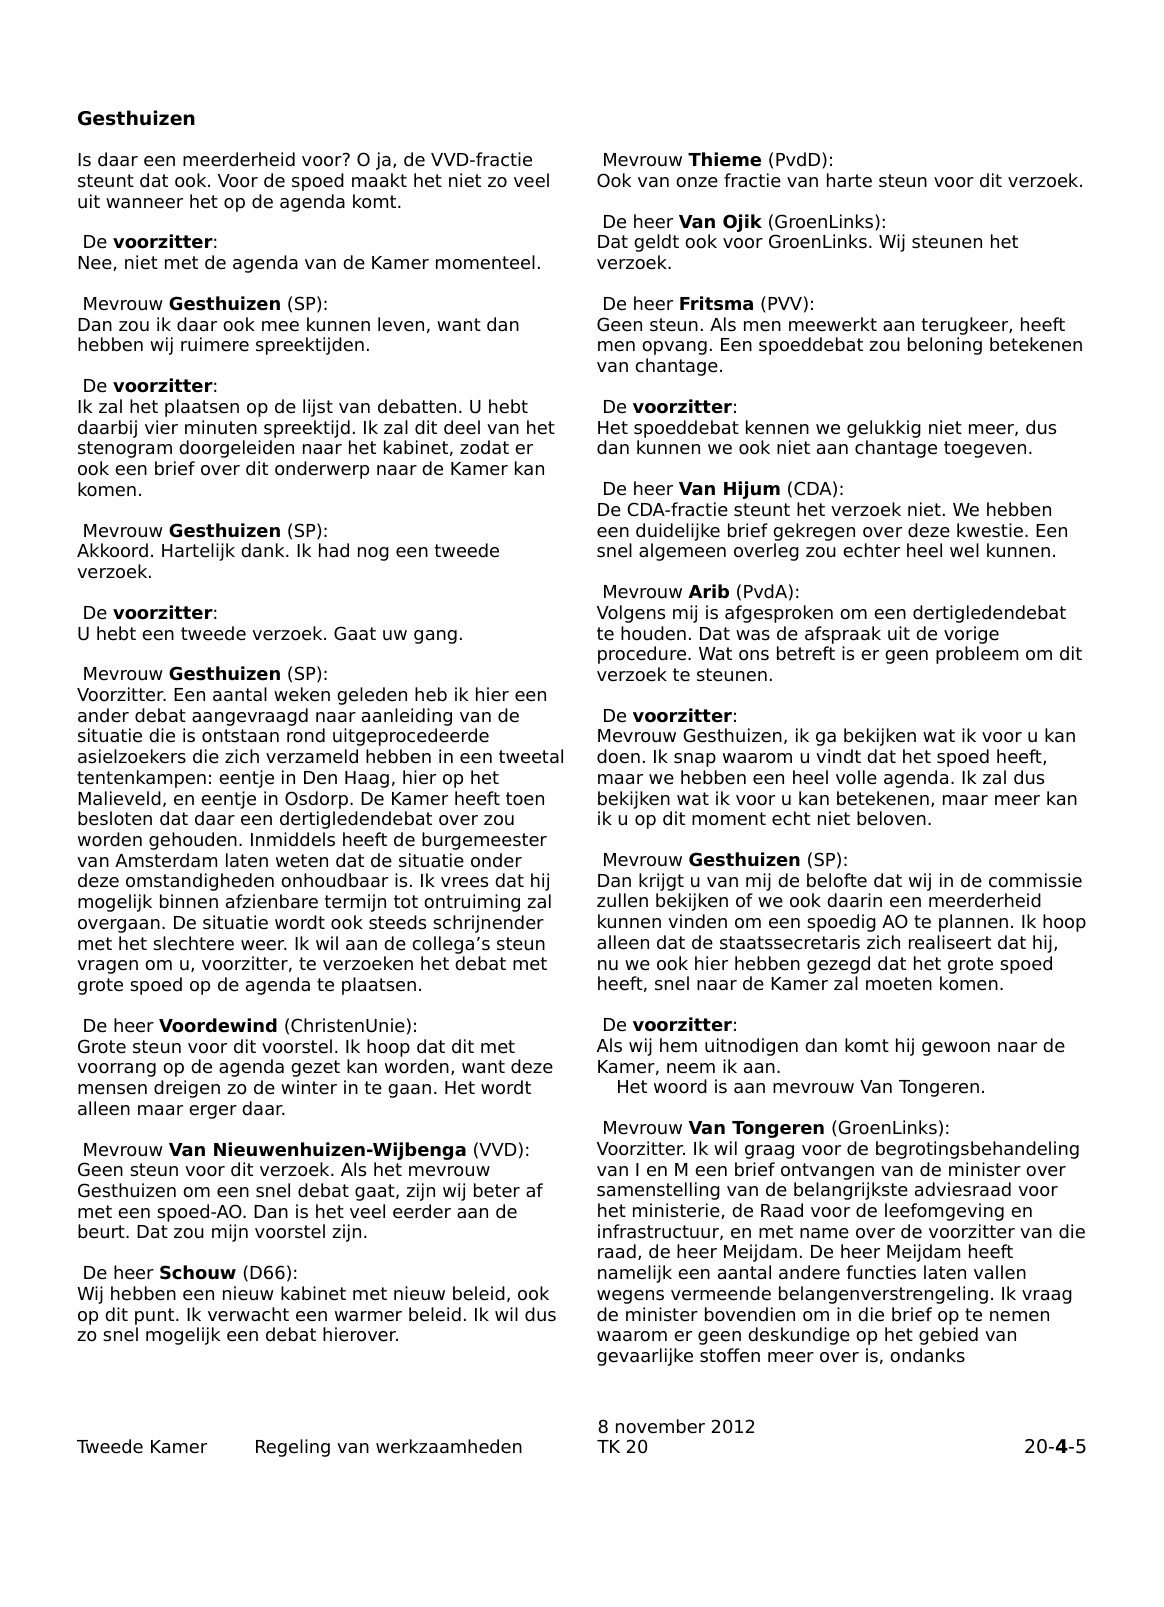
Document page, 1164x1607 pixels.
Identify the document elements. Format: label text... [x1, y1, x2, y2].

text Akkoord. Hartelijk dank. Ik had nog een tweede verzoek. [77, 541, 567, 583]
text Ik zal het plaatsen op de lijst van debatten. U hebt daarbij vier minuten spreektijd. Ik zal dit deel van het stenogram doorgeleiden naar het kabinet, zodat er ook een brief over dit onderwerp naar de Kamer kan komen. [77, 397, 567, 500]
text Mevrouw Van Nieuwenhuizen-Wijbenga (VVD): [77, 1139, 567, 1160]
text Mevrouw Gesthuizen (SP): [77, 294, 567, 314]
text De voorzitter: [596, 706, 1087, 726]
text Ook van onze fractie van harte steun voor dit verzoek. [596, 171, 1087, 192]
text Mevrouw Thieme (PvdD): [596, 150, 1087, 171]
text De heer Voordewind (ChristenUnie): [77, 1016, 567, 1036]
text De voorzitter: [77, 603, 567, 623]
text De voorzitter: [596, 1015, 1087, 1036]
text De CDA-fractie steunt het verzoek niet. We hebben een duidelijke brief gekregen over deze kwestie. Een snel algemeen overleg zou echter heel wel kunnen. [596, 500, 1087, 562]
text Dat geldt ook voor GroenLinks. Wij steunen het verzoek. [596, 232, 1087, 274]
text Het woord is aan mevrouw Van Tongeren. [596, 1077, 1087, 1098]
text De voorzitter: [77, 232, 567, 253]
text Dan krijgt u van mij de belofte dat wij in de commissie zullen bekijken of we ook daarin een meerderheid kunnen vinden om een spoedig AO te plannen. Ik hoop alleen dat de staatssecretaris zich realiseert dat hij, nu we ook hier hebben gezegd dat het grote spoed heeft, snel naar de Kamer zal moeten komen. [596, 871, 1087, 995]
text De heer Van Ojik (GroenLinks): [596, 212, 1087, 232]
text De voorzitter: [596, 397, 1087, 417]
text Voorzitter. Een aantal weken geleden heb ik hier een ander debat aangevraagd naar aanleiding van de situatie die is ontstaan rond uitgeprocedeerde asielzoekers die zich verzameld hebben in een tweetal tentenkampen: eentje in Den Haag, hier op het Malieveld, en eentje in Osdorp. De Kamer heeft toen besloten dat daar een dertigledendebat over zou worden gehouden. Inmiddels heeft de burgemeester van Amsterdam laten weten dat de situatie onder deze omstandigheden onhoudbaar is. Ik vrees dat hij mogelijk binnen afzienbare termijn tot ontruiming zal overgaan. De situatie wordt ook steeds schrijnender met het slechtere weer. Ik wil aan de collega’s steun vragen om u, voorzitter, te verzoeken het debat met grote spoed op de agenda te plaatsen. [77, 685, 567, 996]
text De heer Fritsma (PVV): [596, 294, 1087, 314]
text Mevrouw Gesthuizen (SP): [596, 850, 1087, 871]
text Geen steun. Als men meewerkt aan terugkeer, heeft men opvang. Een spoeddebat zou beloning betekenen van chantage. [596, 314, 1087, 377]
text De voorzitter: [77, 376, 567, 397]
text Mevrouw Gesthuizen (SP): [77, 520, 567, 541]
text Volgens mij is afgesproken om een dertigledendebat te houden. Dat was de afspraak uit de vorige procedure. Wat ons betreft is er geen probleem om dit verzoek te steunen. [596, 603, 1087, 686]
text Mevrouw Van Tongeren (GroenLinks): [596, 1118, 1087, 1139]
text U hebt een tweede verzoek. Gaat uw gang. [77, 623, 567, 644]
text Grote steun voor dit voorstel. Ik hoop dat dit met voorrang op de agenda gezet kan worden, want deze mensen dreigen zo de winter in te gaan. Het wordt alleen maar erger daar. [77, 1036, 567, 1119]
text Voorzitter. Ik wil graag voor de begrotingsbehandeling van I en M een brief ontvangen van de minister over samenstelling van de belangrijkste adviesraad voor het ministerie, de Raad voor de leefomgeving en infrastructuur, en met name over de voorzitter van die raad, de heer Meijdam. De heer Meijdam heeft namelijk een aantal andere functies laten vallen wegens vermeende belangenverstrengeling. Ik vraag de minister bovendien om in die brief op te nemen waarom er geen deskundige op het gebied van gevaarlijke stoffen meer over is, ondanks [596, 1139, 1087, 1367]
text Mevrouw Arib (PvdA): [596, 582, 1087, 603]
text Is daar een meerderheid voor? O ja, de VVD-fractie steunt dat ook. Voor de spoed maakt het niet zo veel uit wanneer het op de agenda komt. [77, 150, 567, 212]
text Mevrouw Gesthuizen, ik ga bekijken wat ik voor u kan doen. Ik snap waarom u vindt dat het spoed heeft, maar we hebben een heel volle agenda. Ik zal dus bekijken wat ik voor u kan betekenen, maar meer kan ik u op dit moment echt niet beloven. [596, 726, 1087, 830]
text Wij hebben een nieuw kabinet met nieuw beleid, ook op dit punt. Ik verwacht een warmer beleid. Ik wil dus zo snel mogelijk een debat hierover. [77, 1284, 567, 1346]
text Mevrouw Gesthuizen (SP): [77, 664, 567, 685]
text Dan zou ik daar ook mee kunnen leven, want dan hebben wij ruimere spreektijden. [77, 314, 567, 356]
text Het spoeddebat kennen we gelukkig niet meer, dus dan kunnen we ook niet aan chantage toegeven. [596, 417, 1087, 459]
text Geen steun voor dit verzoek. Als het mevrouw Gesthuizen om een snel debat gaat, zijn wij beter af met een spoed-AO. Dan is het veel eerder aan de beurt. Dat zou mijn voorstel zijn. [77, 1160, 567, 1243]
text De heer Van Hijum (CDA): [596, 479, 1087, 500]
text Nee, niet met de agenda van de Kamer momenteel. [77, 253, 567, 274]
text Als wij hem uitnodigen dan komt hij gewoon naar de Kamer, neem ik aan. [596, 1036, 1087, 1077]
text De heer Schouw (D66): [77, 1263, 567, 1284]
